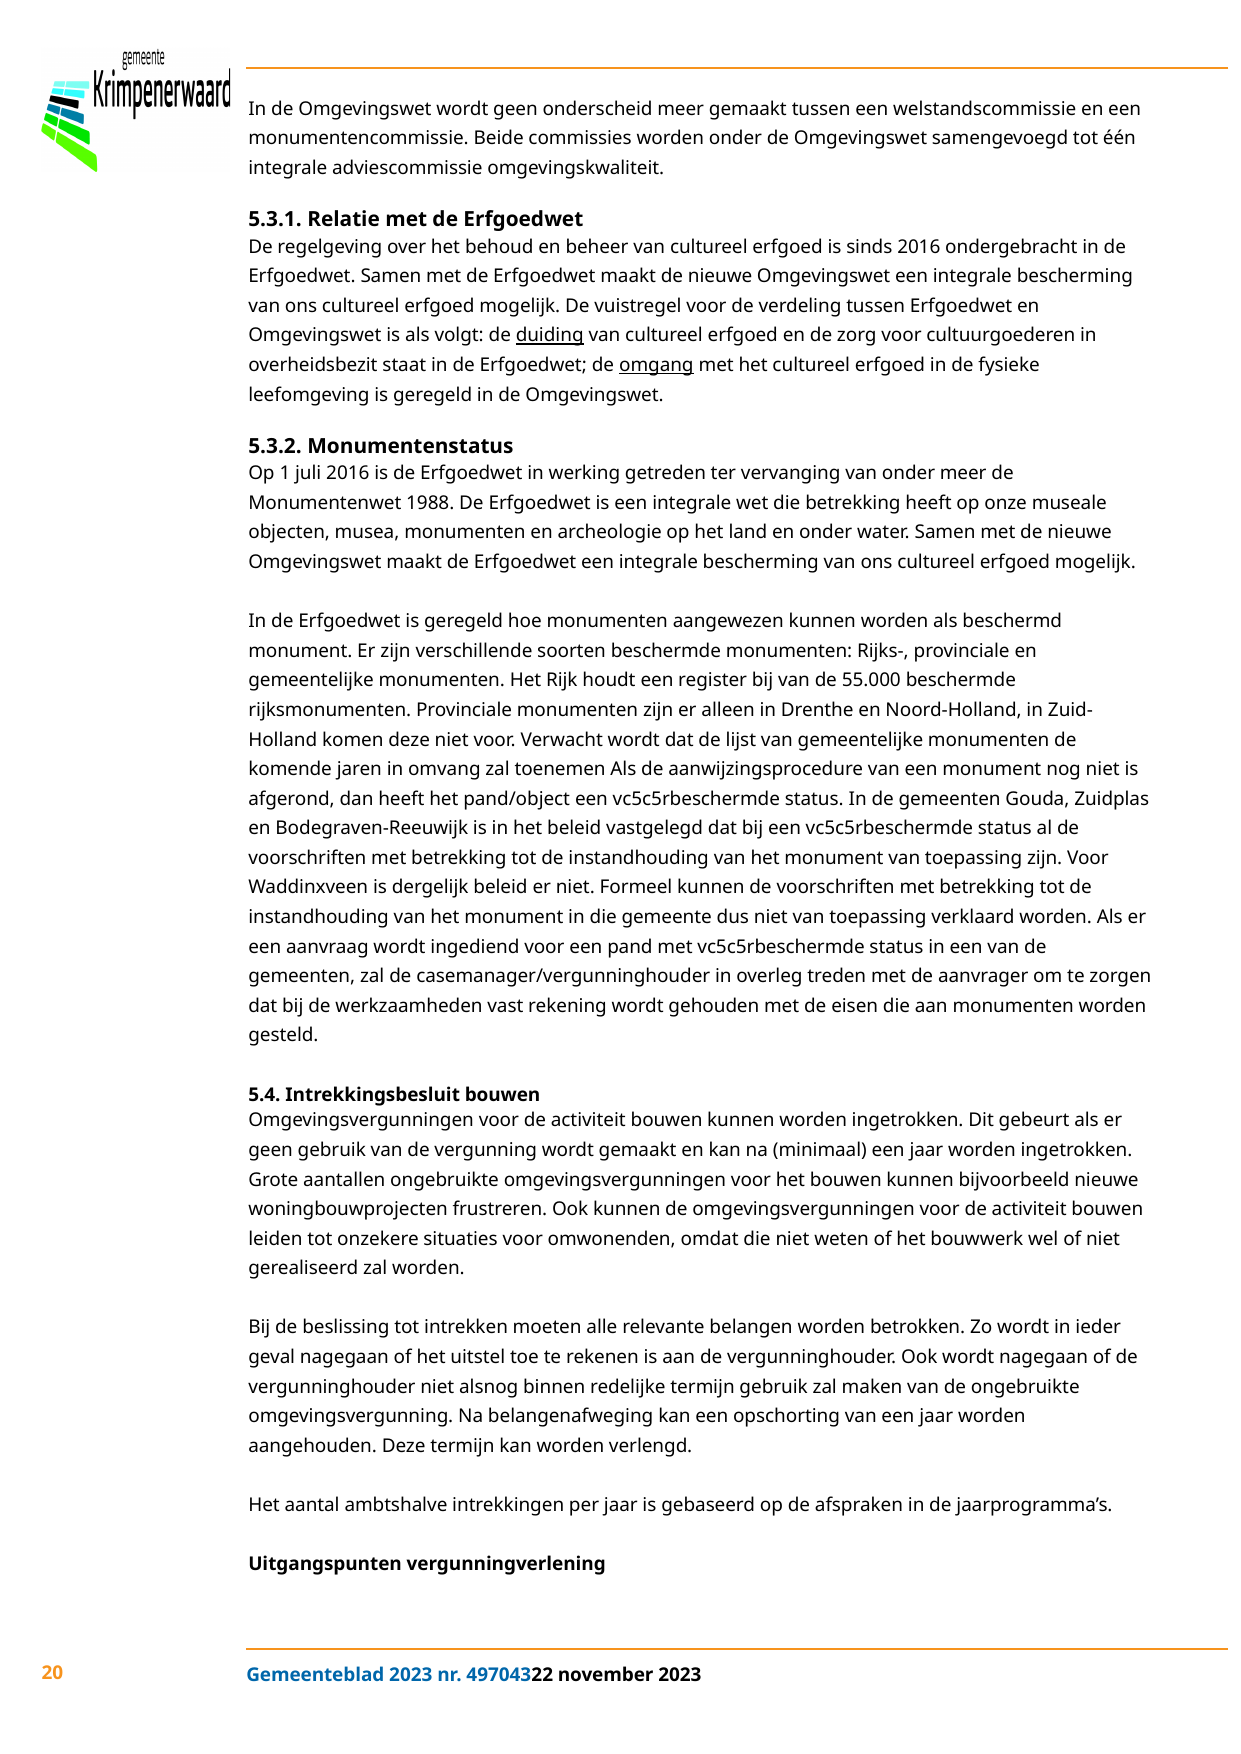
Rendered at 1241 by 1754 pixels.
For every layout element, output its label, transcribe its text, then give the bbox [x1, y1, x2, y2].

text 5.3.2. Monumentenstatus [248, 431, 1152, 459]
text Omgevingsvergunningen voor de activiteit bouwen kunnen worden ingetrokken. Dit gebeurt als er geen gebruik van de vergunning wordt gemaakt en kan na (minimaal) een jaar worden ingetrokken. Grote aantallen ongebruikte omgevingsvergunningen voor het bouwen kunnen bijvoorbeeld nieuwe woningbouwprojecten frustreren. Ook kunnen de omgevingsvergunningen voor de activiteit bouwen leiden tot onzekere situaties voor omwonenden, omdat die niet weten of het bouwwerk wel of niet gerealiseerd zal worden. [248, 1107, 1152, 1280]
picture [41, 47, 231, 172]
text 5.3.1. Relatie met de Erfgoedwet [248, 204, 1152, 233]
text Uitgangspunten vergunningverlening [248, 1550, 1152, 1576]
text In de Omgevingswet wordt geen onderscheid meer gemaakt tussen een welstandscommissie en een monumentencommissie. Beide commissies worden onder de Omgevingswet samengevoegd tot één integrale adviescommissie omgevingskwaliteit. [248, 95, 1152, 180]
text De regelgeving over het behoud en beheer van cultureel erfgoed is sinds 2016 ondergebracht in de Erfgoedwet. Samen met de Erfgoedwet maakt de nieuwe Omgevingswet een integrale bescherming van ons cultureel erfgoed mogelijk. De vuistregel voor de verdeling tussen Erfgoedwet en Omgevingswet is als volgt: de duiding van cultureel erfgoed en de zorg voor cultuurgoederen in overheidsbezit staat in de Erfgoedwet; de omgang met het cultureel erfgoed in de fysieke leefomgeving is geregeld in de Omgevingswet. [248, 233, 1152, 406]
text Bij de beslissing tot intrekken moeten alle relevante belangen worden betrokken. Zo wordt in ieder geval nagegaan of het uitstel toe te rekenen is aan de vergunninghouder. Ook wordt nagegaan of de vergunninghouder niet alsnog binnen redelijke termijn gebruik zal maken van de ongebruikte omgevingsvergunning. Na belangenafweging kan een opschorting van een jaar worden aangehouden. Deze termijn kan worden verlengd. [248, 1314, 1152, 1458]
text Op 1 juli 2016 is de Erfgoedwet in werking getreden ter vervanging van onder meer de Monumentenwet 1988. De Erfgoedwet is een integrale wet die betrekking heeft op onze museale objecten, musea, monumenten en archeologie op het land en onder water. Samen met de nieuwe Omgevingswet maakt de Erfgoedwet een integrale bescherming van ons cultureel erfgoed mogelijk. [248, 459, 1152, 574]
text Het aantal ambtshalve intrekkingen per jaar is gebaseerd op de afspraken in de jaarprogramma’s. [248, 1491, 1152, 1517]
text In de Erfgoedwet is geregeld hoe monumenten aangewezen kunnen worden als beschermd monument. Er zijn verschillende soorten beschermde monumenten: Rijks-, provinciale en gemeentelijke monumenten. Het Rijk houdt een register bij van de 55.000 beschermde rijksmonumenten. Provinciale monumenten zijn er alleen in Drenthe en Noord-Holland, in Zuid-Holland komen deze niet voor. Verwacht wordt dat de lijst van gemeentelijke monumenten de komende jaren in omvang zal toenemen Als de aanwijzingsprocedure van een monument nog niet is afgerond, dan heeft het pand/object een vc5c5rbeschermde status. In de gemeenten Gouda, Zuidplas en Bodegraven-Reeuwijk is in het beleid vastgelegd dat bij een vc5c5rbeschermde status al de voorschriften met betrekking tot de instandhouding van het monument van toepassing zijn. Voor Waddinxveen is dergelijk beleid er niet. Formeel kunnen de voorschriften met betrekking tot de instandhouding van het monument in die gemeente dus niet van toepassing verklaard worden. Als er een aanvraag wordt ingediend voor een pand met vc5c5rbeschermde status in een van de gemeenten, zal de casemanager/vergunninghouder in overleg treden met de aanvrager om te zorgen dat bij de werkzaamheden vast rekening wordt gehouden met de eisen die aan monumenten worden gesteld. [248, 607, 1152, 1047]
text 5.4. Intrekkingsbesluit bouwen [248, 1081, 1152, 1107]
